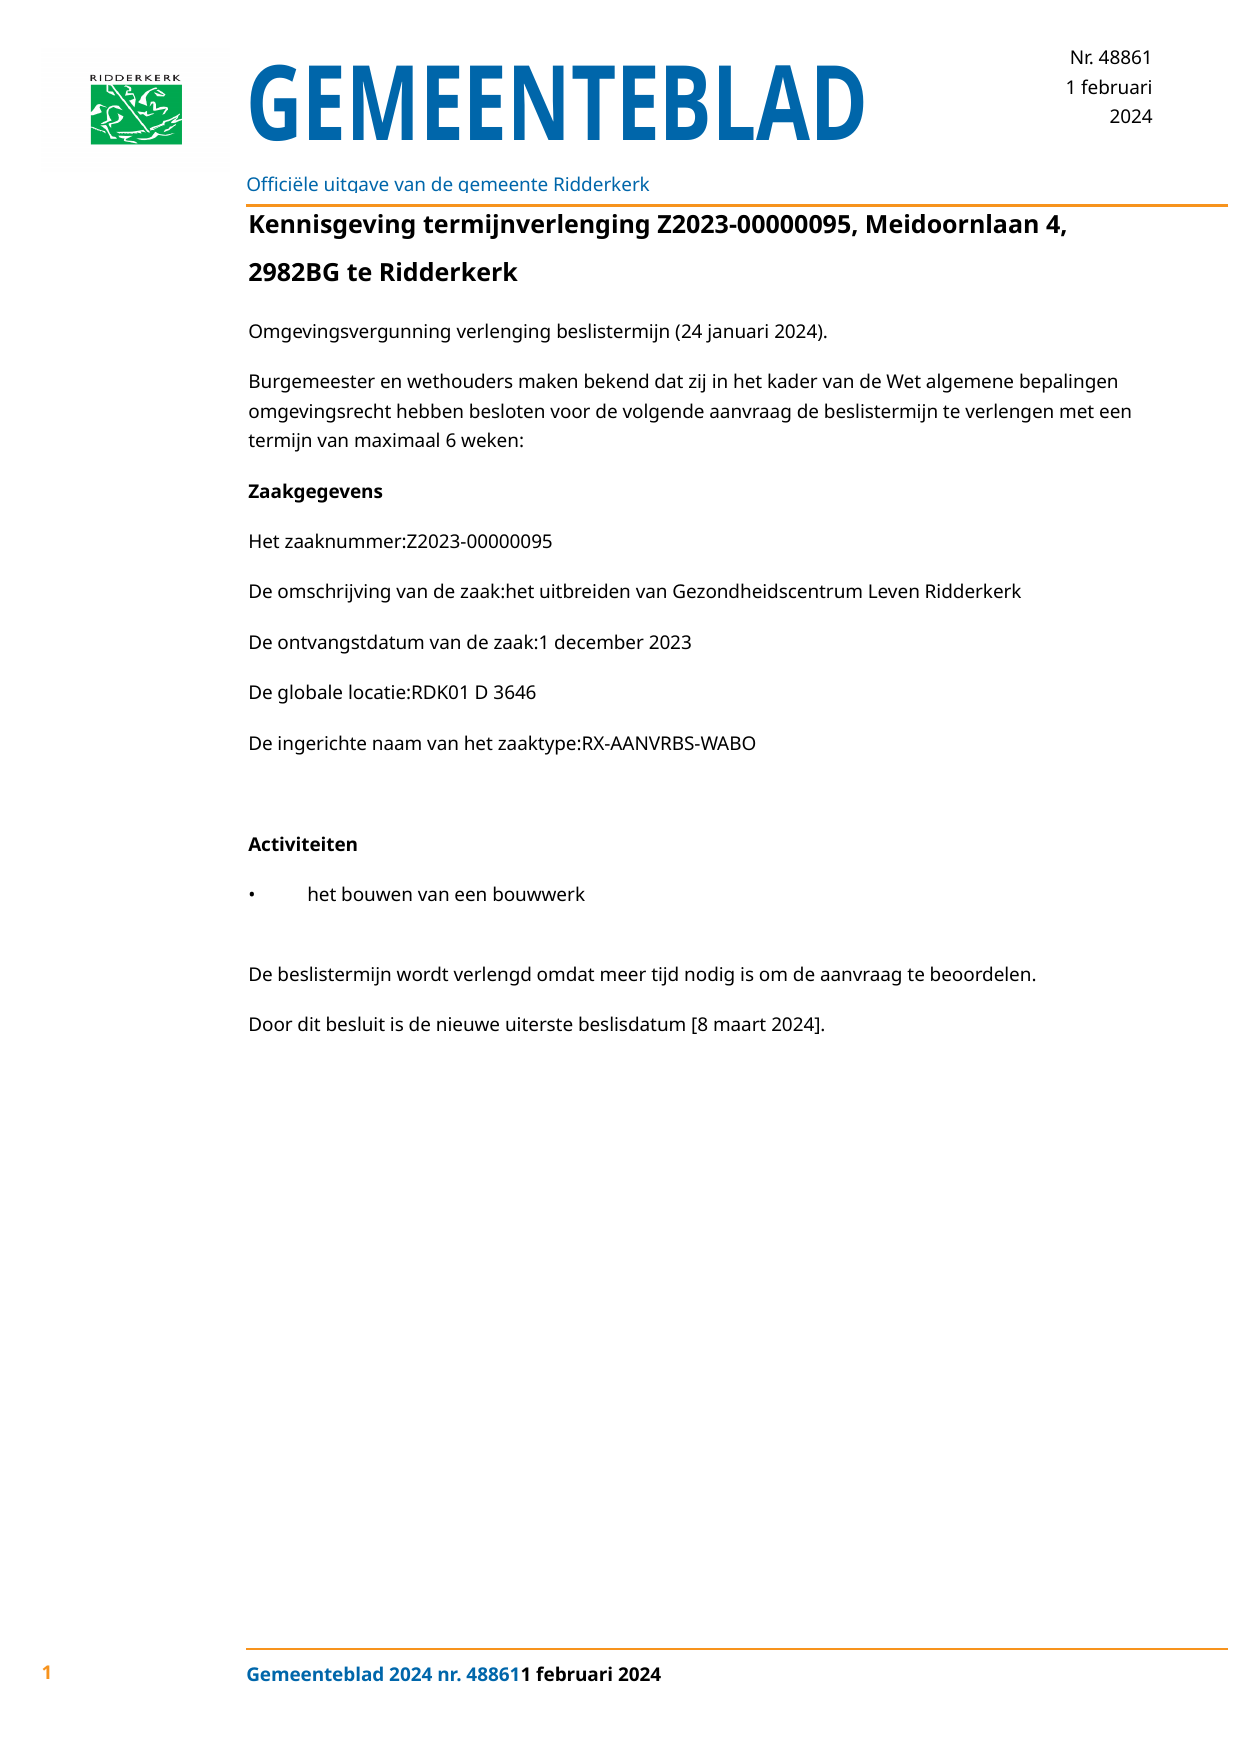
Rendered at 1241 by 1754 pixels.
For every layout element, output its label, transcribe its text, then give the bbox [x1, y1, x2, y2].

text Kennisgeving termijnverlenging Z2023-00000095, Meidoornlaan 4, 2982BG te Ridderkerk [248, 207, 1152, 288]
list het bouwen van een bouwwerk [248, 881, 1152, 907]
text Omgevingsvergunning verlenging beslistermijn (24 januari 2024). [248, 318, 1152, 344]
text De ontvangstdatum van de zaak:1 december 2023 [248, 629, 1152, 655]
text Activiteiten [248, 831, 1152, 857]
text Het zaaknummer:Z2023-00000095 [248, 528, 1152, 554]
text De beslistermijn wordt verlengd omdat meer tijd nodig is om de aanvraag te beoordelen. [248, 961, 1152, 987]
text De omschrijving van de zaak:het uitbreiden van Gezondheidscentrum Leven Ridderkerk [248, 579, 1152, 604]
text Door dit besluit is de nieuwe uiterste beslisdatum [8 maart 2024]. [248, 1012, 1152, 1037]
text Burgemeester en wethouders maken bekend dat zij in het kader van de Wet algemene bepalingen omgevingsrecht hebben besloten voor de volgende aanvraag de beslistermijn te verlengen met een termijn van maximaal 6 weken: [248, 368, 1152, 453]
text Zaakgegevens [248, 478, 1152, 504]
text De globale locatie:RDK01 D 3646 [248, 679, 1152, 705]
text De ingerichte naam van het zaaktype:RX-AANVRBS-WABO [248, 730, 1152, 756]
picture [41, 47, 231, 172]
